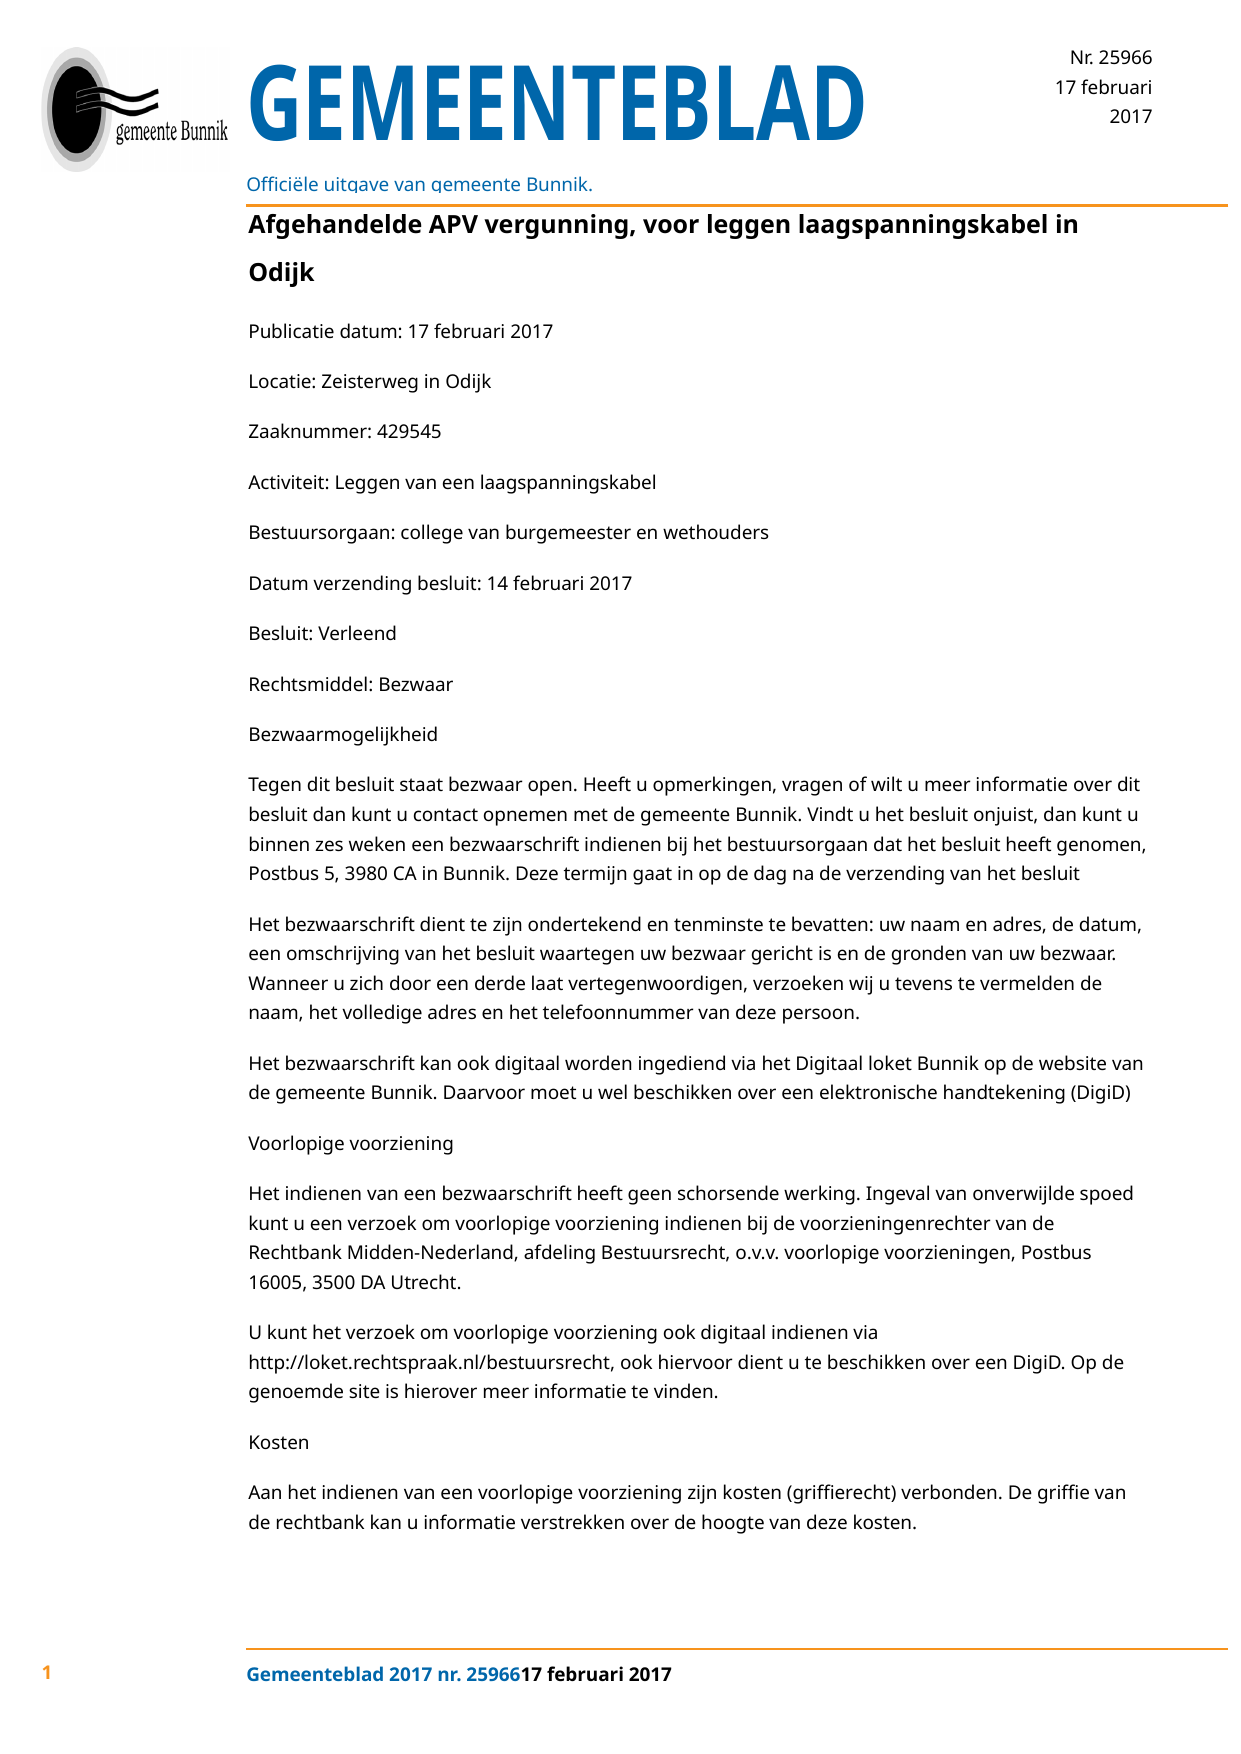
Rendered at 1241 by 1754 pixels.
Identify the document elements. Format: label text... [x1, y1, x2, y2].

text Voorlopige voorziening [248, 1130, 1152, 1156]
text Kosten [248, 1429, 1152, 1455]
text Zaaknummer: 429545 [248, 419, 1152, 444]
text Aan het indienen van een voorlopige voorziening zijn kosten (griffierecht) verbonden. De griffie van de rechtbank kan u informatie verstrekken over de hoogte van deze kosten. [248, 1479, 1152, 1535]
text U kunt het verzoek om voorlopige voorziening ook digitaal indienen via http://loket.rechtspraak.nl/bestuursrecht, ook hiervoor dient u te beschikken over een DigiD. Op de genoemde site is hierover meer informatie te vinden. [248, 1319, 1152, 1404]
text Activiteit: Leggen van een laagspanningskabel [248, 469, 1152, 495]
picture [41, 47, 231, 172]
text Besluit: Verleend [248, 620, 1152, 646]
text Rechtsmiddel: Bezwaar [248, 671, 1152, 697]
text Locatie: Zeisterweg in Odijk [248, 368, 1152, 394]
text Tegen dit besluit staat bezwaar open. Heeft u opmerkingen, vragen of wilt u meer informatie over dit besluit dan kunt u contact opnemen met de gemeente Bunnik. Vindt u het besluit onjuist, dan kunt u binnen zes weken een bezwaarschrift indienen bij het bestuursorgaan dat het besluit heeft genomen, Postbus 5, 3980 CA in Bunnik. Deze termijn gaat in op de dag na de verzending van het besluit [248, 772, 1152, 886]
text Publicatie datum: 17 februari 2017 [248, 318, 1152, 344]
text Bezwaarmogelijkheid [248, 721, 1152, 747]
text Bestuursorgaan: college van burgemeester en wethouders [248, 519, 1152, 545]
text Afgehandelde APV vergunning, voor leggen laagspanningskabel in Odijk [248, 207, 1152, 288]
text Het indienen van een bezwaarschrift heeft geen schorsende werking. Ingeval van onverwijlde spoed kunt u een verzoek om voorlopige voorziening indienen bij de voorzieningenrechter van de Rechtbank Midden-Nederland, afdeling Bestuursrecht, o.v.v. voorlopige voorzieningen, Postbus 16005, 3500 DA Utrecht. [248, 1180, 1152, 1295]
text Datum verzending besluit: 14 februari 2017 [248, 570, 1152, 596]
text Het bezwaarschrift kan ook digitaal worden ingediend via het Digitaal loket Bunnik op de website van de gemeente Bunnik. Daarvoor moet u wel beschikken over een elektronische handtekening (DigiD) [248, 1050, 1152, 1105]
text Het bezwaarschrift dient te zijn ondertekend en tenminste te bevatten: uw naam en adres, de datum, een omschrijving van het besluit waartegen uw bezwaar gericht is en de gronden van uw bezwaar. Wanneer u zich door een derde laat vertegenwoordigen, verzoeken wij u tevens te vermelden de naam, het volledige adres en het telefoonnummer van deze persoon. [248, 911, 1152, 1025]
